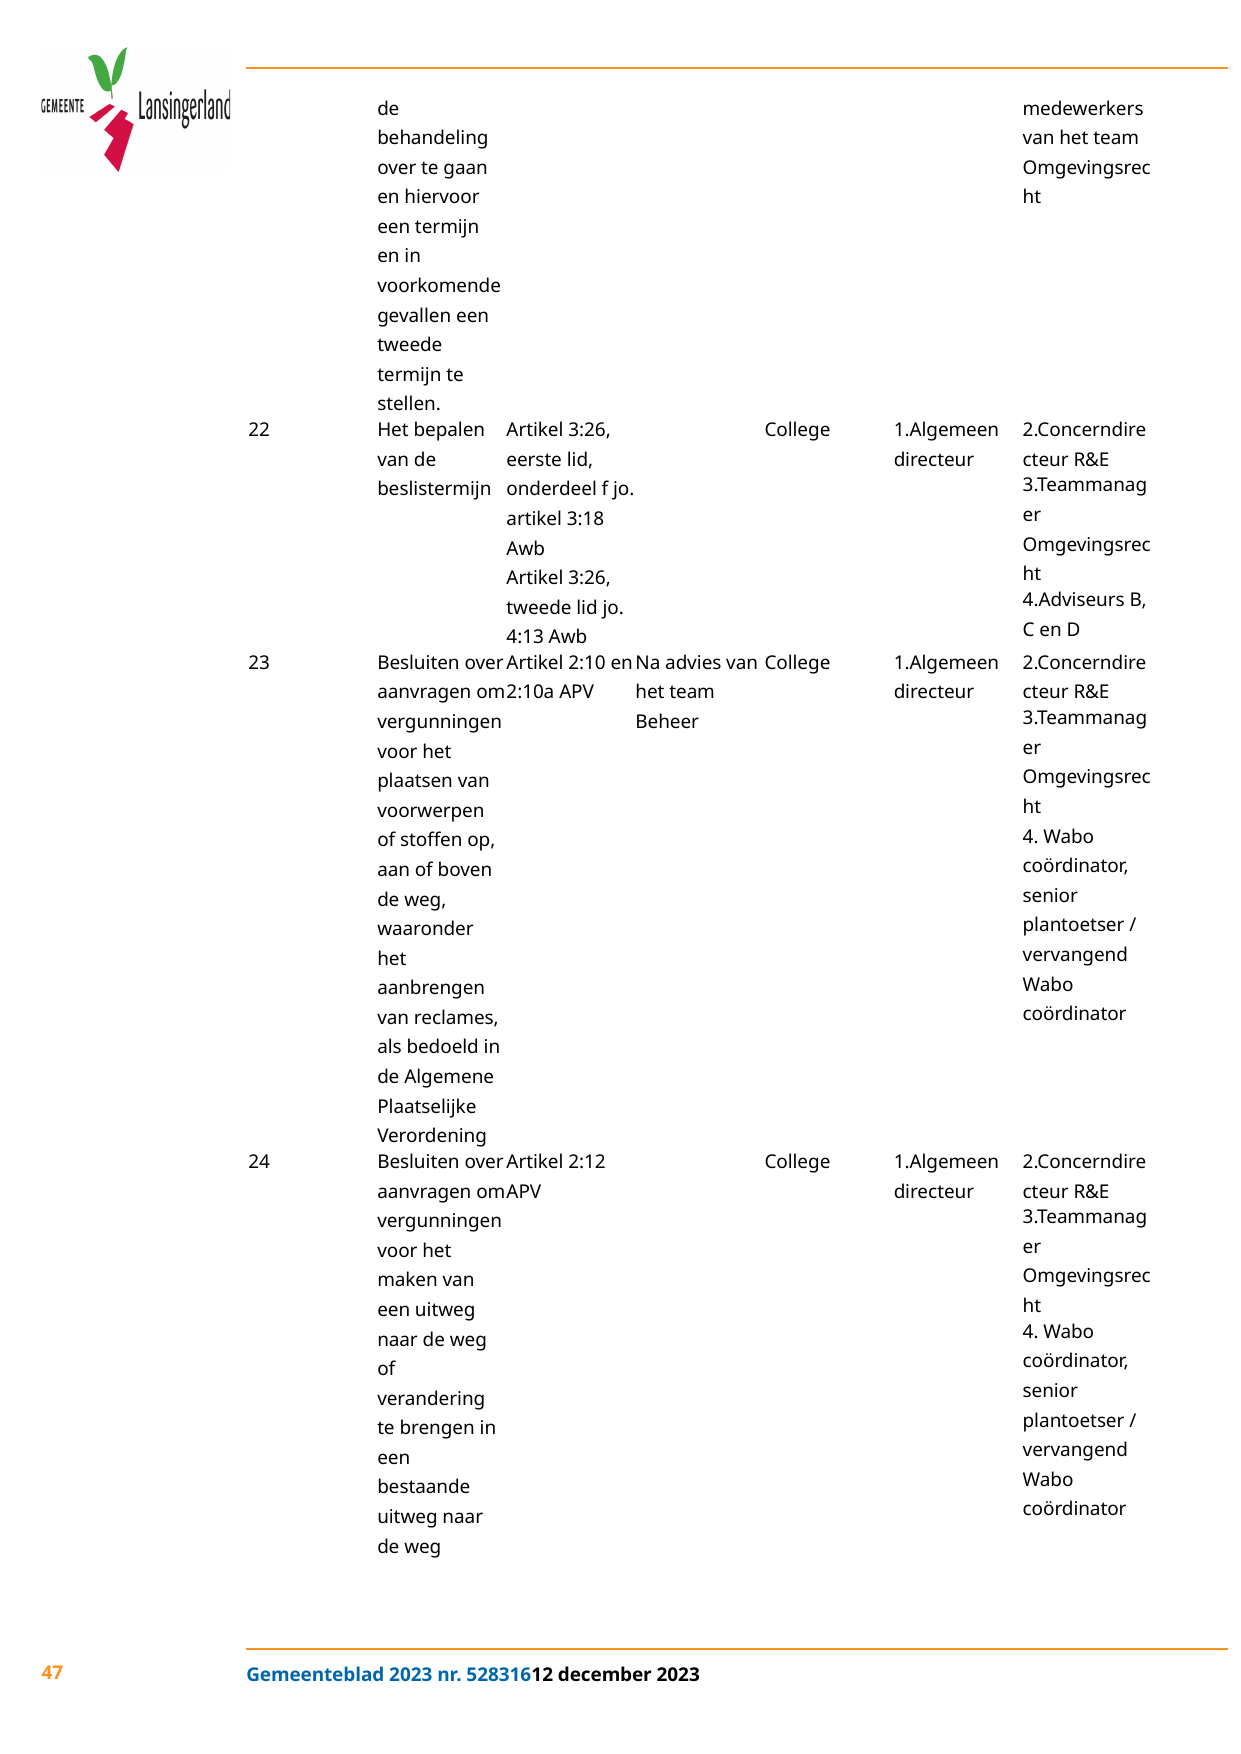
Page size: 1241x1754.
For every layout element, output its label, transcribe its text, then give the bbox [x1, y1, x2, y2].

table_cell [635, 416, 764, 649]
table_cell [635, 1148, 764, 1558]
table_cell 2.Concerndirecteur R&E [1023, 649, 1152, 704]
table_cell 2.Concerndirecteur R&E [1023, 1148, 1152, 1203]
table_cell College [764, 1148, 893, 1558]
table_cell 1.Algemeen directeur [894, 649, 1022, 1148]
table_cell Artikel 3:26, eerste lid, onderdeel f jo. artikel 3:18 Awb Artikel 3:26, tweede lid jo. 4:13 Awb [506, 416, 635, 649]
table_cell Artikel 2:12 APV [506, 1148, 635, 1558]
table_cell Na advies van het team Beheer [635, 649, 764, 1148]
table_cell de behandeling over te gaan en hiervoor een termijn en in voorkomende gevallen een tweede termijn te stellen. [377, 95, 506, 416]
table_cell College [764, 649, 893, 1148]
table_cell 3.Teammanager Omgevingsrecht [1023, 472, 1152, 586]
table_cell [248, 95, 377, 416]
table_cell 22 [248, 416, 377, 649]
table_cell 3.Teammanager Omgevingsrecht [1023, 1204, 1152, 1318]
table_cell Besluiten over aanvragen om vergunningen voor het plaatsen van voorwerpen of stoffen op, aan of boven de weg, waaronder het aanbrengen van reclames, als bedoeld in de Algemene Plaatselijke Verordening [377, 649, 506, 1148]
table_cell [506, 95, 635, 416]
table_cell 3.Teammanager Omgevingsrecht 4. Wabo coördinator, senior plantoetser / vervangend Wabo coördinator [1023, 705, 1152, 1148]
table_cell Besluiten over aanvragen om vergunningen voor het maken van een uitweg naar de weg of verandering te brengen in een bestaande uitweg naar de weg [377, 1148, 506, 1558]
table_cell [635, 95, 764, 416]
picture [41, 47, 231, 172]
table_cell 1.Algemeen directeur [894, 416, 1022, 649]
table_cell [764, 95, 893, 416]
table_cell 1.Algemeen directeur [894, 1148, 1022, 1558]
table_cell medewerkers van het team Omgevingsrecht [1023, 95, 1152, 416]
table_cell Artikel 2:10 en 2:10a APV [506, 649, 635, 1148]
table_cell College [764, 416, 893, 649]
table_cell 2.Concerndirecteur R&E [1023, 416, 1152, 472]
table_cell 4.Adviseurs B, C en D [1023, 586, 1152, 649]
table_cell 24 [248, 1148, 377, 1558]
table_cell Het bepalen van de beslistermijn [377, 416, 506, 649]
table_cell 23 [248, 649, 377, 1148]
table_cell [894, 95, 1022, 416]
table_cell 4. Wabo coördinator, senior plantoetser / vervangend Wabo coördinator [1023, 1318, 1152, 1558]
